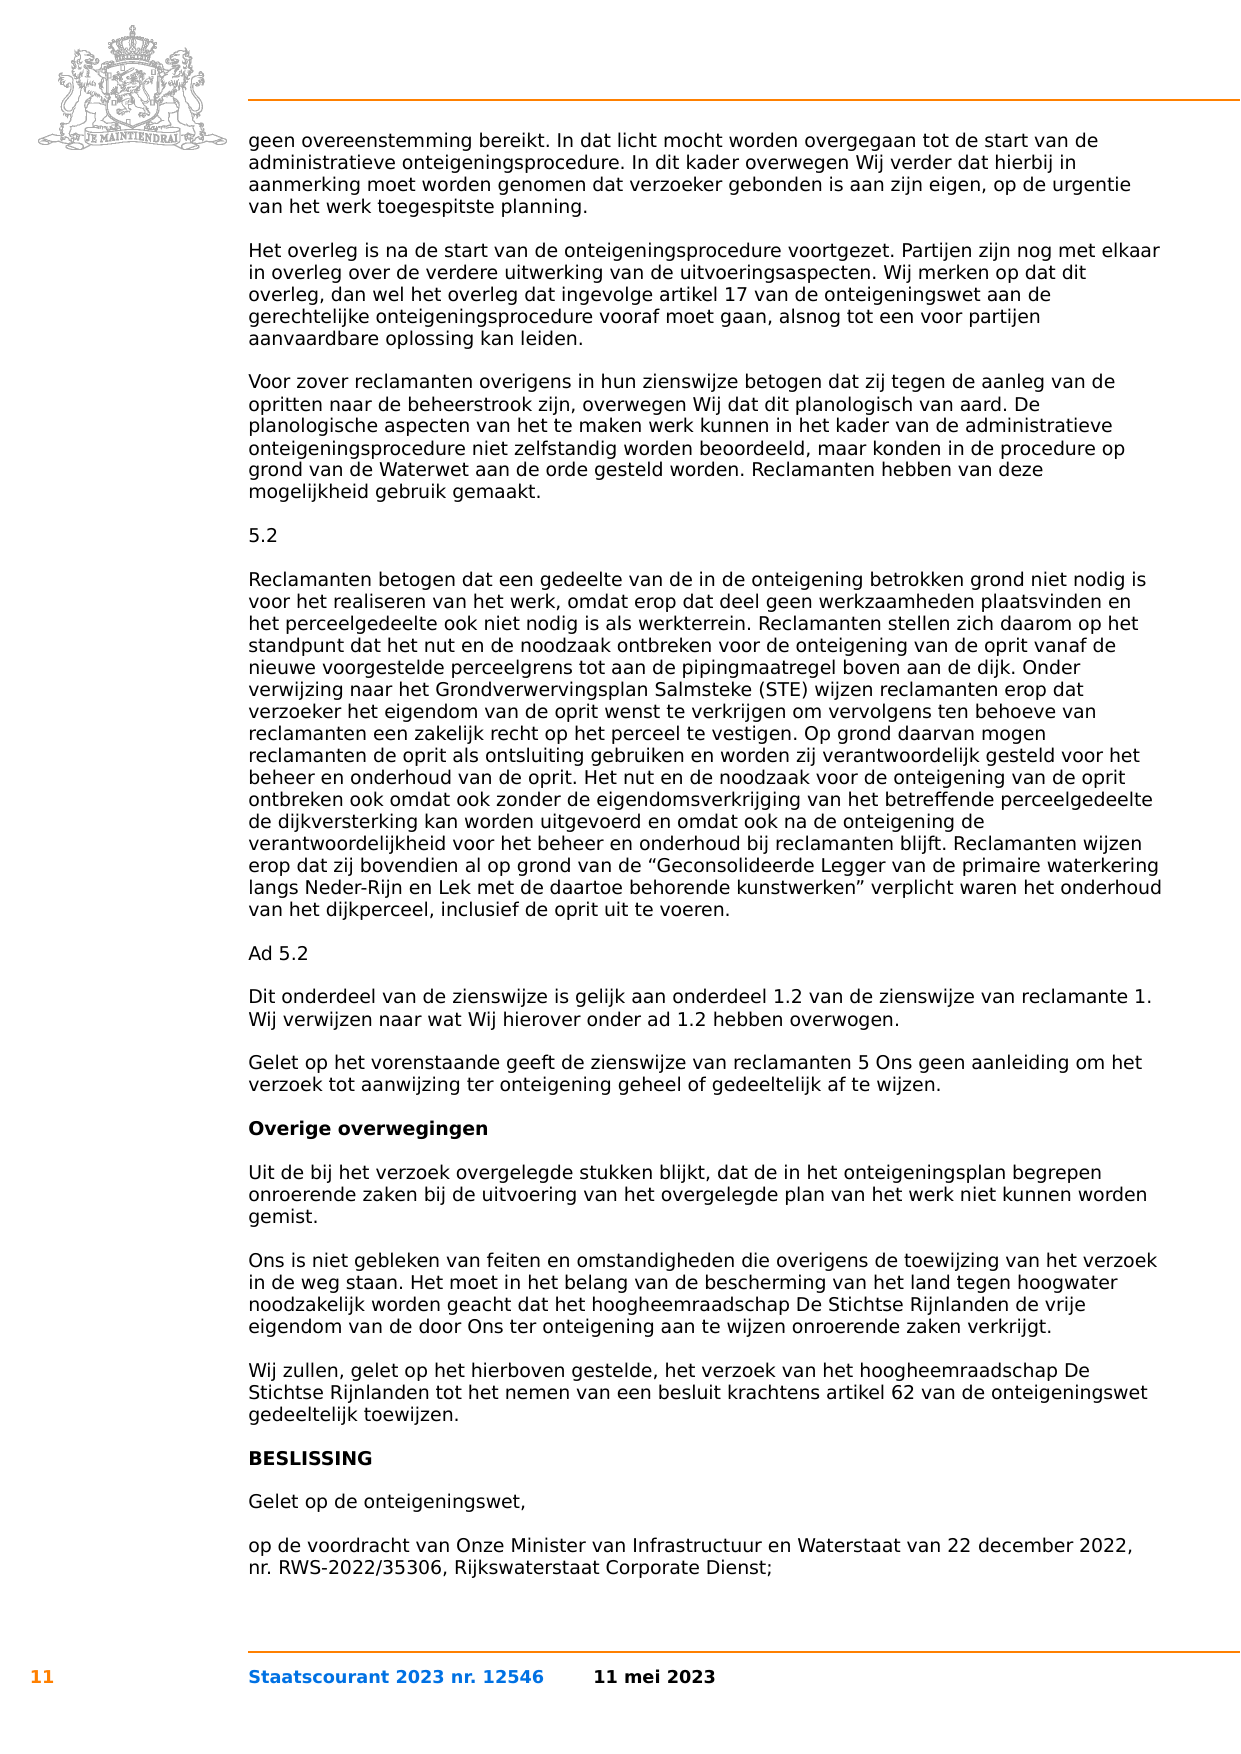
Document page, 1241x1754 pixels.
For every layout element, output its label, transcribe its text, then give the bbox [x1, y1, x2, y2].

text Wij zullen, gelet op het hierboven gestelde, het verzoek van het hoogheemraadschap De Stichtse Rijnlanden tot het nemen van een besluit krachtens artikel 62 van de onteigeningswet gedeeltelijk toewijzen. [248, 1359, 1163, 1426]
text Het overleg is na de start van de onteigeningsprocedure voortgezet. Partijen zijn nog met elkaar in overleg over de verdere uitwerking van de uitvoeringsaspecten. Wij merken op dat dit overleg, dan wel het overleg dat ingevolge artikel 17 van de onteigeningswet aan de gerechtelijke onteigeningsprocedure vooraf moet gaan, alsnog tot een voor partijen aanvaardbare oplossing kan leiden. [248, 240, 1163, 349]
text Gelet op de onteigeningswet, [248, 1491, 1163, 1513]
text op de voordracht van Onze Minister van Infrastructuur en Waterstaat van 22 december 2022, nr. RWS-2022/35306, Rijkswaterstaat Corporate Dienst; [248, 1535, 1163, 1579]
text Ons is niet gebleken van feiten en omstandigheden die overigens de toewijzing van het verzoek in de weg staan. Het moet in het belang van de bescherming van het land tegen hoogwater noodzakelijk worden geacht dat het hoogheemraadschap De Stichtse Rijnlanden de vrije eigendom van de door Ons ter onteigening aan te wijzen onroerende zaken verkrijgt. [248, 1250, 1163, 1338]
subtitle 5.2 [248, 525, 1163, 547]
picture [38, 25, 227, 150]
subtitle Ad 5.2 [248, 943, 1163, 964]
text Uit de bij het verzoek overgelegde stukken blijkt, dat de in het onteigeningsplan begrepen onroerende zaken bij de uitvoering van het overgelegde plan van het werk niet kunnen worden gemist. [248, 1162, 1163, 1228]
text Voor zover reclamanten overigens in hun zienswijze betogen dat zij tegen de aanleg van de opritten naar de beheerstrook zijn, overwegen Wij dat dit planologisch van aard. De planologische aspecten van het te maken werk kunnen in het kader van de administratieve onteigeningsprocedure niet zelfstandig worden beoordeeld, maar konden in de procedure op grond van de Waterwet aan de orde gesteld worden. Reclamanten hebben van deze mogelijkheid gebruik gemaakt. [248, 371, 1163, 503]
text Dit onderdeel van de zienswijze is gelijk aan onderdeel 1.2 van de zienswijze van reclamante 1. Wij verwijzen naar wat Wij hierover onder ad 1.2 hebben overwogen. [248, 986, 1163, 1030]
subtitle BESLISSING [248, 1447, 1163, 1469]
text Reclamanten betogen dat een gedeelte van de in de onteigening betrokken grond niet nodig is voor het realiseren van het werk, omdat erop dat deel geen werkzaamheden plaatsvinden en het perceelgedeelte ook niet nodig is als werkterrein. Reclamanten stellen zich daarom op het standpunt dat het nut en de noodzaak ontbreken voor de onteigening van de oprit vanaf de nieuwe voorgestelde perceelgrens tot aan de pipingmaatregel boven aan de dijk. Onder verwijzing naar het Grondverwervingsplan Salmsteke (STE) wijzen reclamanten erop dat verzoeker het eigendom van de oprit wenst te verkrijgen om vervolgens ten behoeve van reclamanten een zakelijk recht op het perceel te vestigen. Op grond daarvan mogen reclamanten de oprit als ontsluiting gebruiken en worden zij verantwoordelijk gesteld voor het beheer en onderhoud van de oprit. Het nut en de noodzaak voor de onteigening van de oprit ontbreken ook omdat ook zonder de eigendomsverkrijging van het betreffende perceelgedeelte de dijkversterking kan worden uitgevoerd en omdat ook na de onteigening de verantwoordelijkheid voor het beheer en onderhoud bij reclamanten blijft. Reclamanten wijzen erop dat zij bovendien al op grond van de “Geconsolideerde Legger van de primaire waterkering langs Neder-Rijn en Lek met de daartoe behorende kunstwerken” verplicht waren het onderhoud van het dijkperceel, inclusief de oprit uit te voeren. [248, 569, 1163, 921]
text Gelet op het vorenstaande geeft de zienswijze van reclamanten 5 Ons geen aanleiding om het verzoek tot aanwijzing ter onteigening geheel of gedeeltelijk af te wijzen. [248, 1052, 1163, 1096]
text geen overeenstemming bereikt. In dat licht mocht worden overgegaan tot de start van de administratieve onteigeningsprocedure. In dit kader overwegen Wij verder dat hierbij in aanmerking moet worden genomen dat verzoeker gebonden is aan zijn eigen, op de urgentie van het werk toegespitste planning. [248, 130, 1163, 218]
subtitle Overige overwegingen [248, 1118, 1163, 1140]
